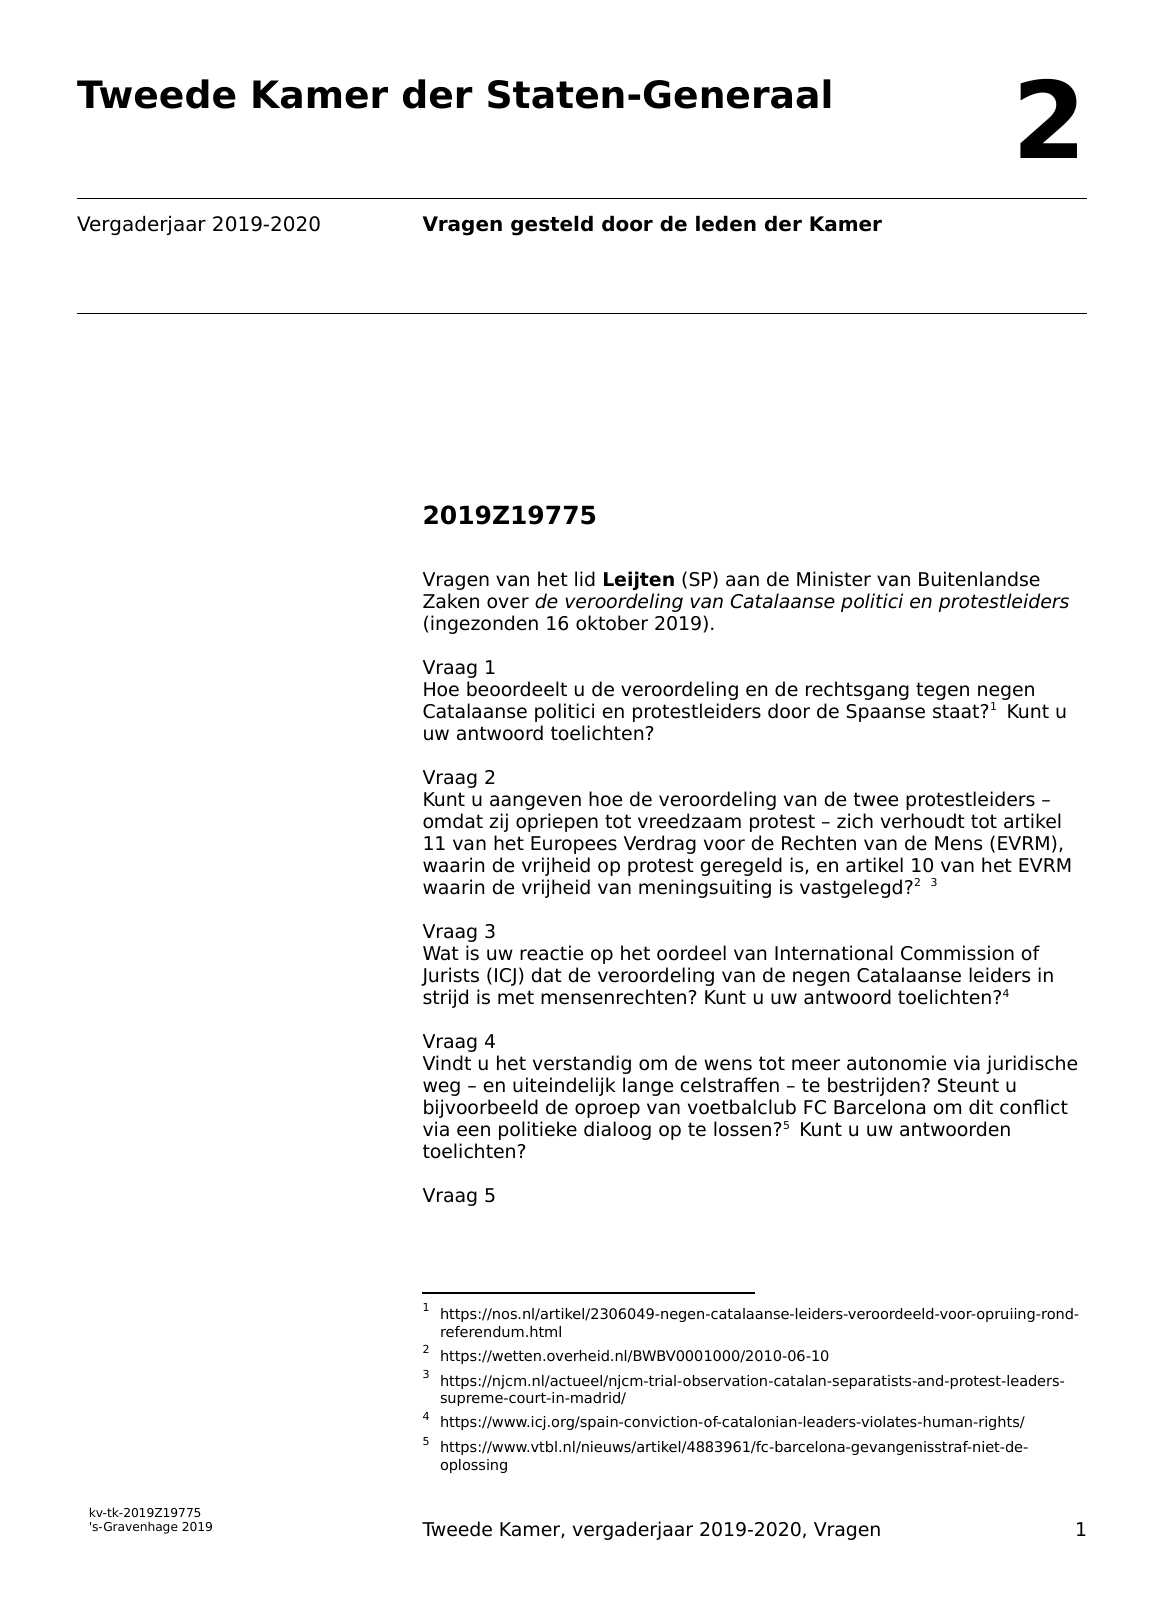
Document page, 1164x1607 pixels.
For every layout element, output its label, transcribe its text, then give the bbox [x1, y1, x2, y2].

text Hoe beoordeelt u de veroordeling en de rechtsgang tegen negen Catalaanse politici en protestleiders door de Spaanse staat? Kunt u uw antwoord toelichten? [422, 679, 1087, 745]
text kv-tk-2019Z19775 [88, 1506, 323, 1520]
text https://www.vtbl.nl/nieuws/artikel/4883961/fc-barcelona-gevangenisstraf-niet-de-oplossing [422, 1435, 1087, 1474]
text Vraag 2 [422, 767, 1087, 789]
text Vraag 3 [422, 921, 1087, 943]
text Vraag 4 [422, 1031, 1087, 1053]
text https://njcm.nl/actueel/njcm-trial-observation-catalan-separatists-and-protest-leaders-supreme-court-in-madrid/ [422, 1368, 1087, 1407]
text https://nos.nl/artikel/2306049-negen-catalaanse-leiders-veroordeeld-voor-opruiing-rond-referendum.html [422, 1302, 1087, 1341]
text 's-Gravenhage 2019 [88, 1520, 323, 1534]
text https://www.icj.org/spain-conviction-of-catalonian-leaders-violates-human-rights/ [422, 1410, 1087, 1432]
text Vraag 5 [422, 1185, 1087, 1207]
text Vragen van het lid Leijten (SP) aan de Minister van Buitenlandse Zaken over de veroordeling van Catalaanse politici en protestleiders (ingezonden 16 oktober 2019). [422, 569, 1087, 635]
table_cell Vergaderjaar 2019-2020 [77, 199, 422, 313]
table_cell Vragen gesteld door de leden der Kamer [422, 199, 1087, 313]
text Wat is uw reactie op het oordeel van International Commission of Jurists (ICJ) dat de veroordeling van de negen Catalaanse leiders in strijd is met mensenrechten? Kunt u uw antwoord toelichten? [422, 943, 1087, 1009]
table_header 2 [886, 59, 1087, 198]
text Kunt u aangeven hoe de veroordeling van de twee protestleiders – omdat zij opriepen tot vreedzaam protest – zich verhoudt tot artikel 11 van het Europees Verdrag voor de Rechten van de Mens (EVRM), waarin de vrijheid op protest geregeld is, en artikel 10 van het EVRM waarin de vrijheid van meningsuiting is vastgelegd? [422, 789, 1087, 899]
text https://wetten.overheid.nl/BWBV0001000/2010-06-10 [422, 1343, 1087, 1366]
text 2019Z19775 [422, 501, 1087, 531]
text Vraag 1 [422, 657, 1087, 679]
text Vindt u het verstandig om de wens tot meer autonomie via juridische weg – en uiteindelijk lange celstraffen – te bestrijden? Steunt u bijvoorbeeld de oproep van voetbalclub FC Barcelona om dit conflict via een politieke dialoog op te lossen? Kunt u uw antwoorden toelichten? [422, 1053, 1087, 1163]
table_header Tweede Kamer der Staten-Generaal [77, 59, 886, 198]
